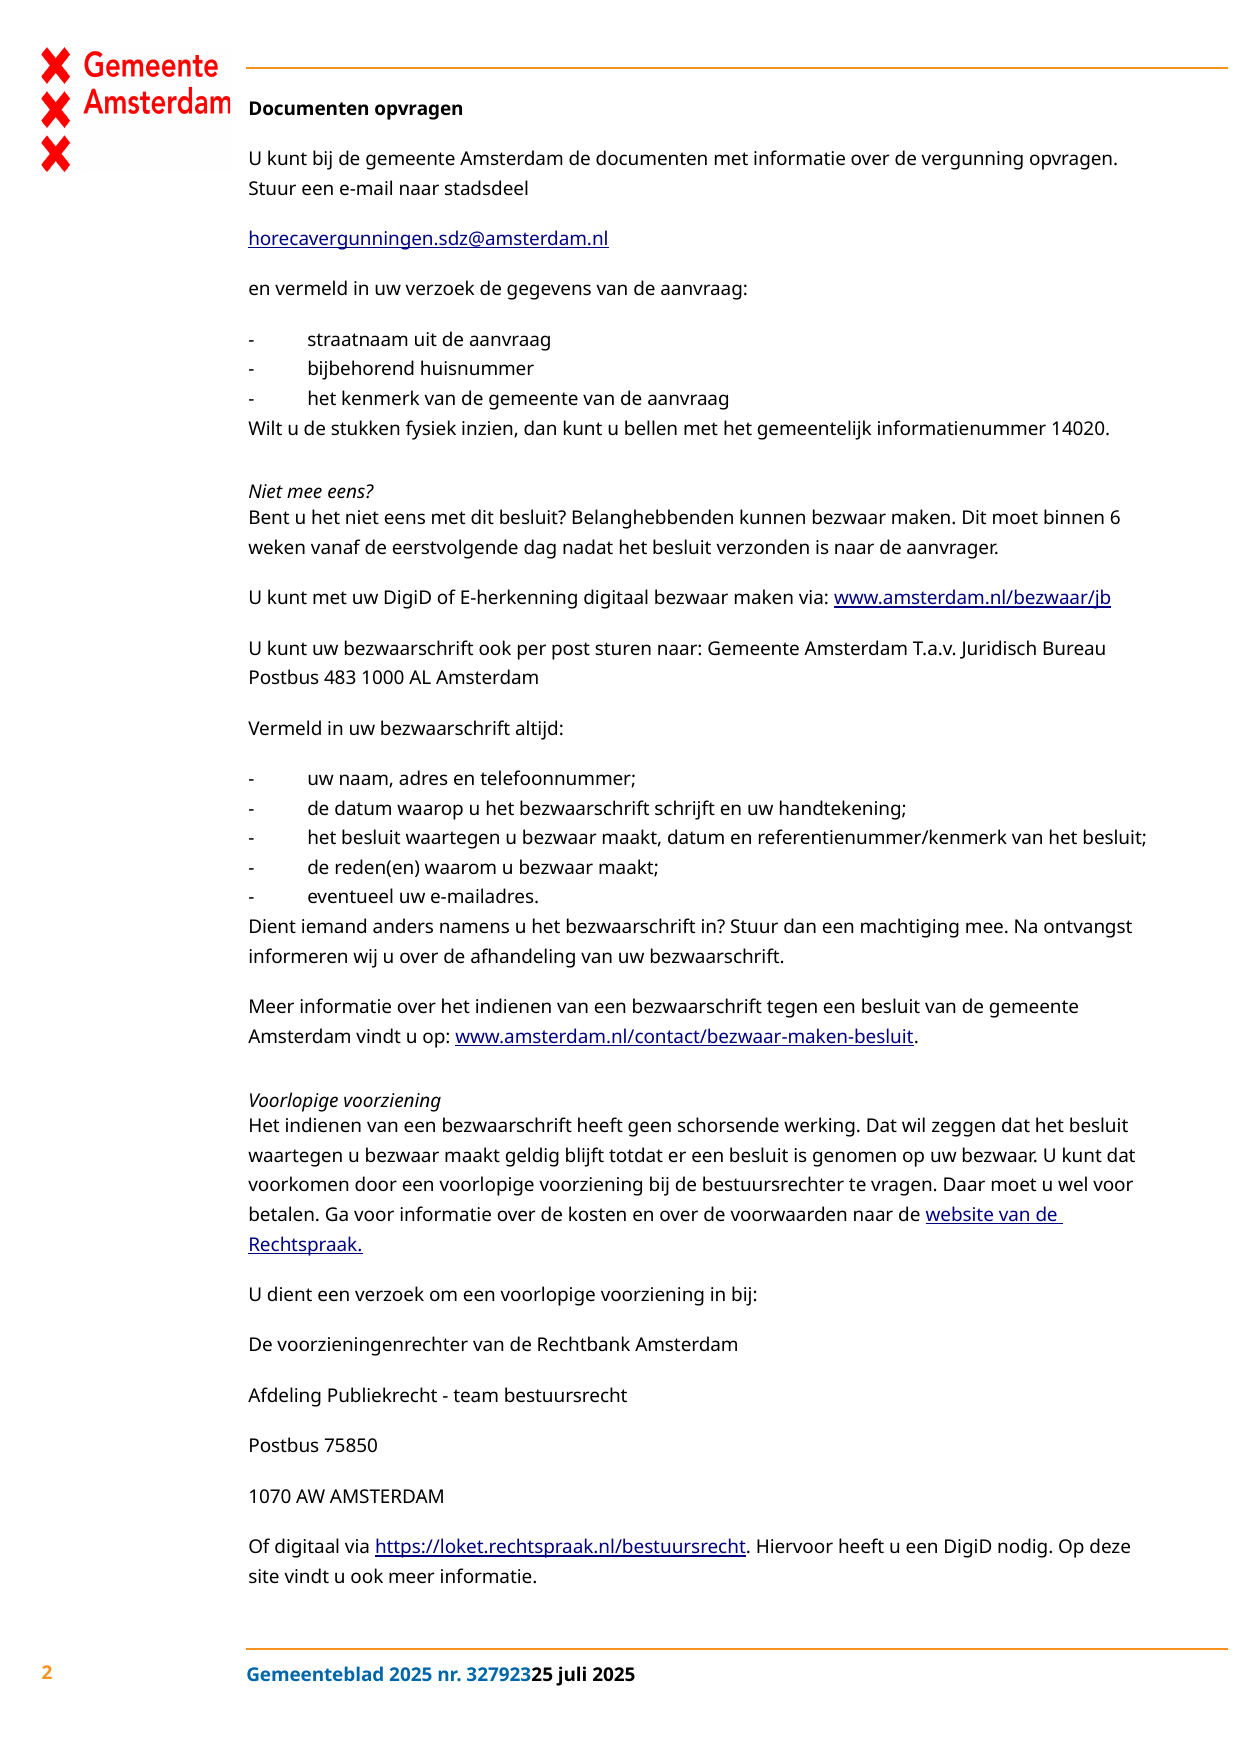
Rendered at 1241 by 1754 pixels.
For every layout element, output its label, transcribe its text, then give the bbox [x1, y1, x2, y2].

list bijbehorend huisnummer [248, 356, 1152, 381]
text Postbus 75850 [248, 1432, 1152, 1458]
text Bent u het niet eens met dit besluit? Belanghebbenden kunnen bezwaar maken. Dit moet binnen 6 weken vanaf de eerstvolgende dag nadat het besluit verzonden is naar de aanvrager. [248, 504, 1152, 560]
list het besluit waartegen u bezwaar maakt, datum en referentienummer/kenmerk van het besluit; [248, 824, 1152, 850]
list eventueel uw e-mailadres. [248, 884, 1152, 909]
text Of digitaal via https://loket.rechtspraak.nl/bestuursrecht. Hiervoor heeft u een DigiD nodig. Op deze site vindt u ook meer informatie. [248, 1533, 1152, 1589]
text Wilt u de stukken fysiek inzien, dan kunt u bellen met het gemeentelijk informatienummer 14020. [248, 415, 1152, 441]
list het kenmerk van de gemeente van de aanvraag [248, 385, 1152, 411]
text Voorlopige voorziening [248, 1087, 1152, 1112]
text Vermeld in uw bezwaarschrift altijd: [248, 715, 1152, 741]
text Dient iemand anders namens u het bezwaarschrift in? Stuur dan een machtiging mee. Na ontvangst informeren wij u over de afhandeling van uw bezwaarschrift. [248, 913, 1152, 968]
text U kunt met uw DigiD of E-herkenning digitaal bezwaar maken via: www.amsterdam.nl/bezwaar/jb [248, 584, 1152, 610]
text 1070 AW AMSTERDAM [248, 1483, 1152, 1509]
text U kunt uw bezwaarschrift ook per post sturen naar: Gemeente Amsterdam T.a.v. Juridisch Bureau Postbus 483 1000 AL Amsterdam [248, 635, 1152, 690]
text horecavergunningen.sdz@amsterdam.nl [248, 225, 1152, 251]
list uw naam, adres en telefoonnummer; [248, 765, 1152, 791]
text U kunt bij de gemeente Amsterdam de documenten met informatie over de vergunning opvragen. Stuur een e-mail naar stadsdeel [248, 145, 1152, 201]
text Niet mee eens? [248, 479, 1152, 504]
text Meer informatie over het indienen van een bezwaarschrift tegen een besluit van de gemeente Amsterdam vindt u op: www.amsterdam.nl/contact/bezwaar-maken-besluit. [248, 993, 1152, 1048]
text Documenten opvragen [248, 95, 1152, 121]
text Afdeling Publiekrecht - team bestuursrecht [248, 1382, 1152, 1408]
text De voorzieningenrechter van de Rechtbank Amsterdam [248, 1332, 1152, 1357]
text U dient een verzoek om een voorlopige voorziening in bij: [248, 1281, 1152, 1307]
list de reden(en) waarom u bezwaar maakt; [248, 854, 1152, 880]
picture [41, 47, 231, 172]
text en vermeld in uw verzoek de gegevens van de aanvraag: [248, 276, 1152, 301]
text Het indienen van een bezwaarschrift heeft geen schorsende werking. Dat wil zeggen dat het besluit waartegen u bezwaar maakt geldig blijft totdat er een besluit is genomen op uw bezwaar. U kunt dat voorkomen door een voorlopige voorziening bij de bestuursrechter te vragen. Daar moet u wel voor betalen. Ga voor informatie over de kosten en over de voorwaarden naar de website van de Rechtspraak. [248, 1112, 1152, 1257]
list straatnaam uit de aanvraag [248, 326, 1152, 352]
list de datum waarop u het bezwaarschrift schrijft en uw handtekening; [248, 795, 1152, 821]
